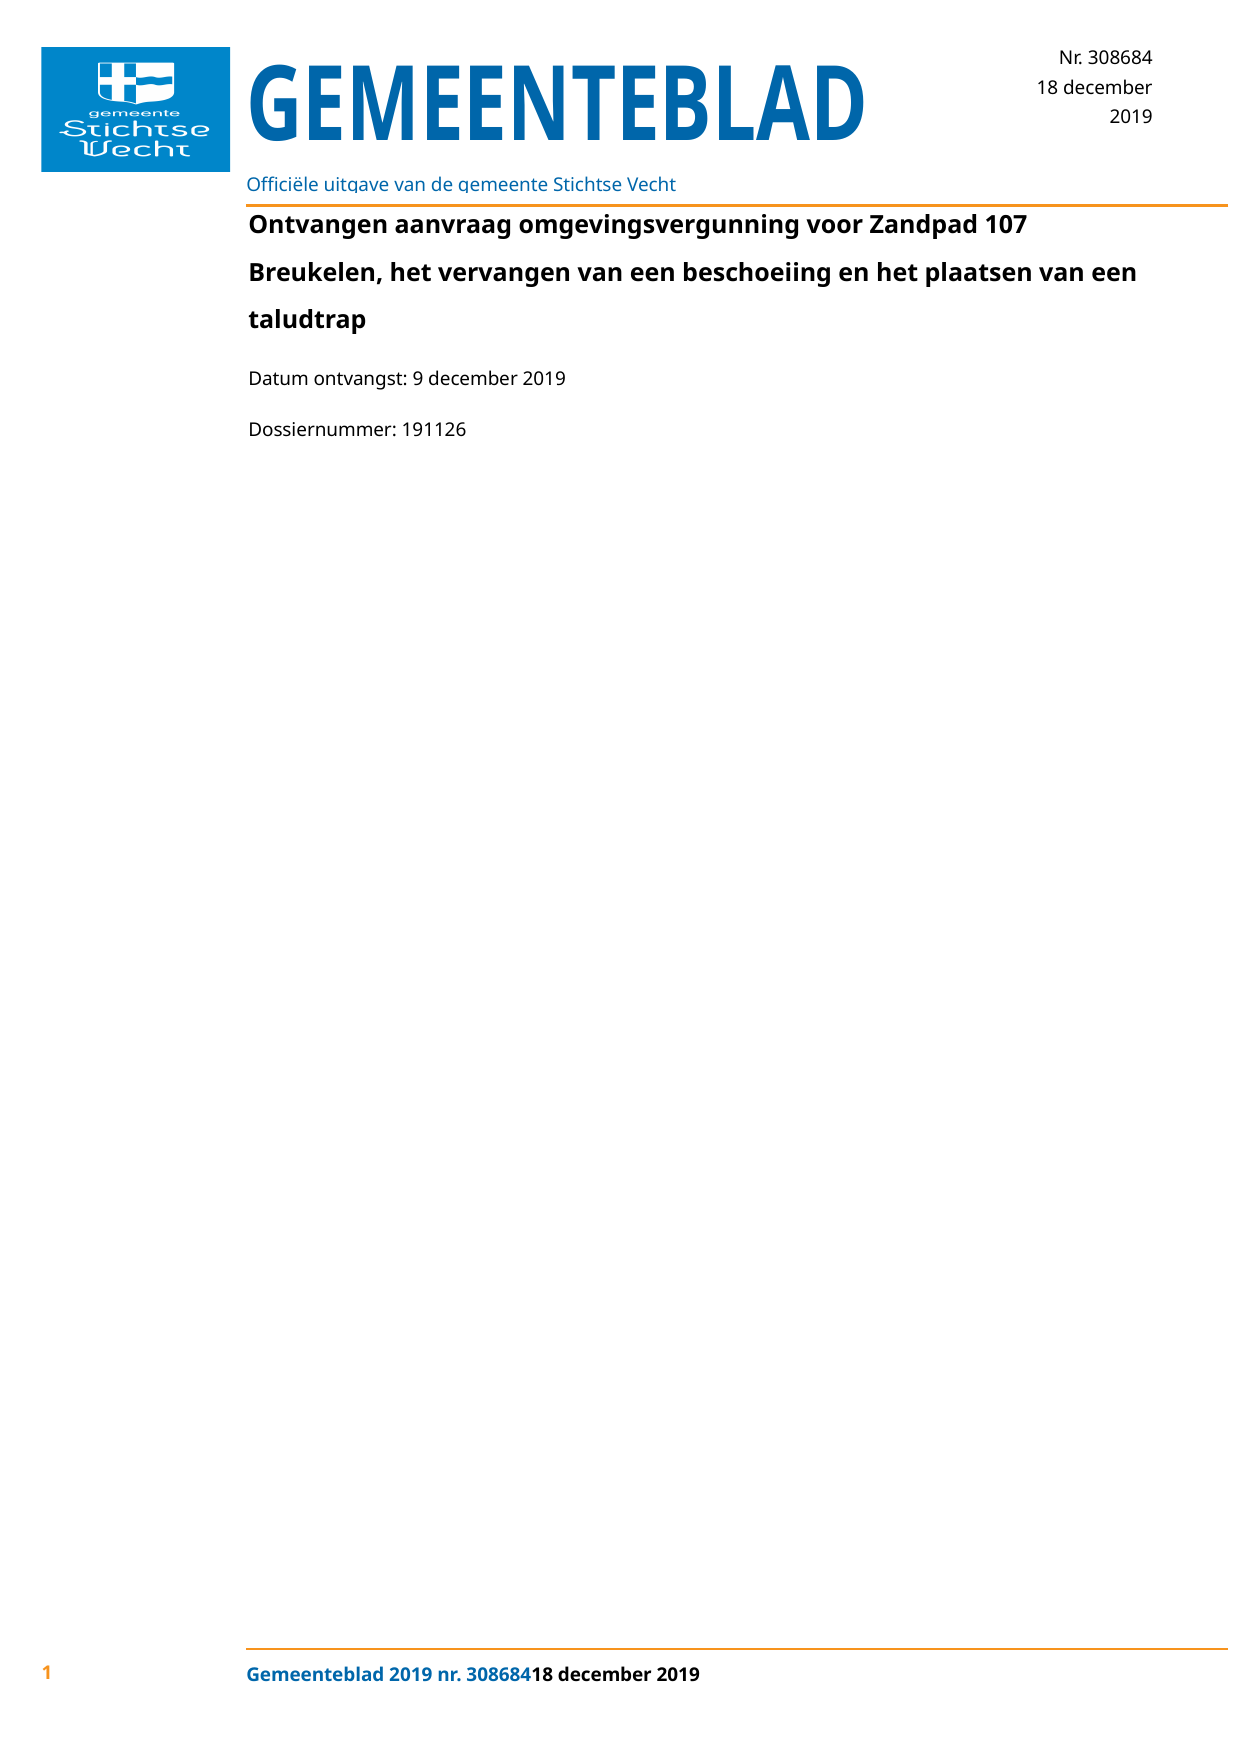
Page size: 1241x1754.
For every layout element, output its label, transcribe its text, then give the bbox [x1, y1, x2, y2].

text Datum ontvangst: 9 december 2019 [248, 366, 1152, 391]
text Ontvangen aanvraag omgevingsvergunning voor Zandpad 107 Breukelen, het vervangen van een beschoeiing en het plaatsen van een taludtrap [248, 207, 1152, 336]
picture [137, 63, 174, 103]
text Dossiernummer: 191126 [248, 416, 1152, 442]
picture [99, 63, 135, 101]
